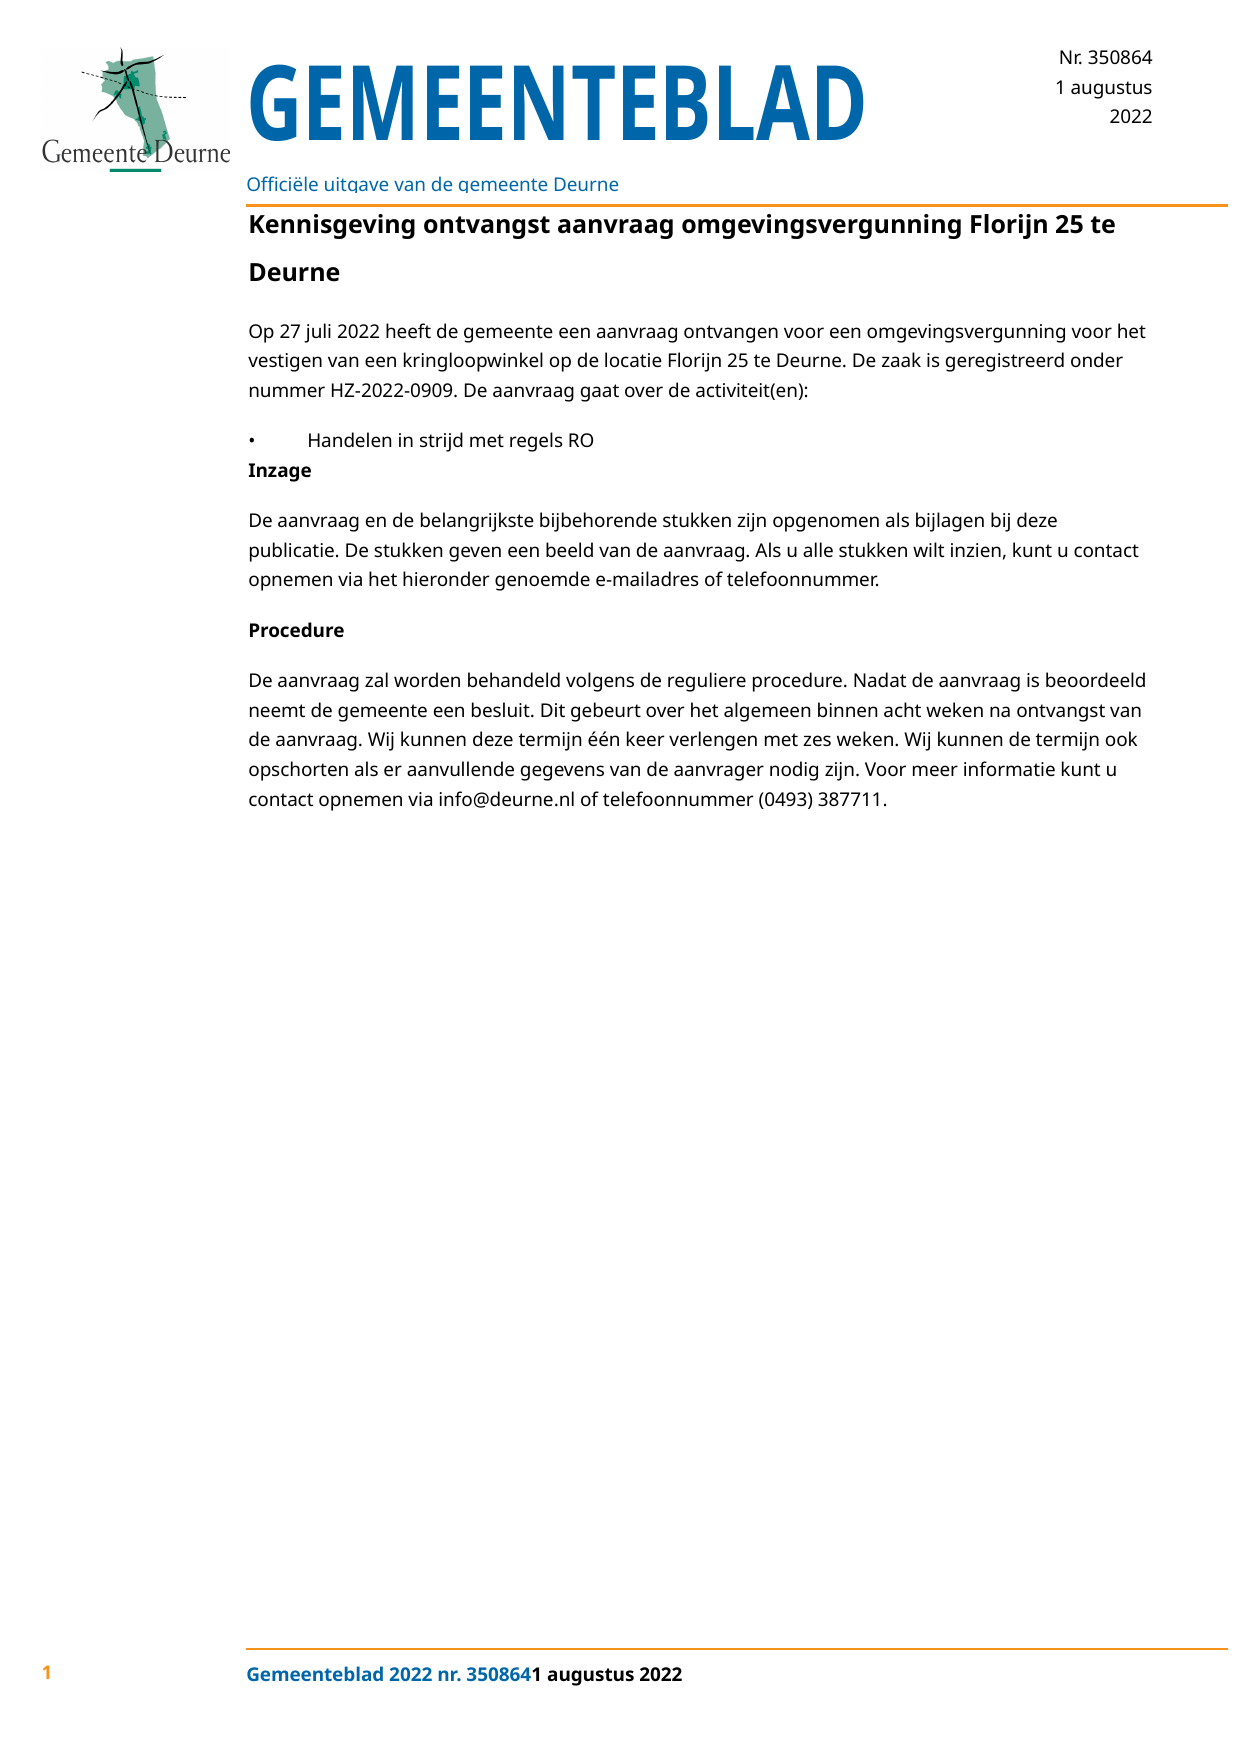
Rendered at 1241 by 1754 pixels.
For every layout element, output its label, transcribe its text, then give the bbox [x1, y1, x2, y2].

text De aanvraag en de belangrijkste bijbehorende stukken zijn opgenomen als bijlagen bij deze publicatie. De stukken geven een beeld van de aanvraag. Als u alle stukken wilt inzien, kunt u contact opnemen via het hieronder genoemde e-mailadres of telefoonnummer. [248, 507, 1152, 592]
list Handelen in strijd met regels RO [248, 427, 1152, 453]
text Inzage [248, 457, 1152, 483]
text Op 27 juli 2022 heeft de gemeente een aanvraag ontvangen voor een omgevingsvergunning voor het vestigen van een kringloopwinkel op de locatie Florijn 25 te Deurne. De zaak is geregistreerd onder nummer HZ-2022-0909. De aanvraag gaat over de activiteit(en): [248, 318, 1152, 403]
text Kennisgeving ontvangst aanvraag omgevingsvergunning Florijn 25 te Deurne [248, 207, 1152, 288]
picture [41, 47, 231, 172]
text Procedure [248, 617, 1152, 643]
text De aanvraag zal worden behandeld volgens de reguliere procedure. Nadat de aanvraag is beoordeeld neemt de gemeente een besluit. Dit gebeurt over het algemeen binnen acht weken na ontvangst van de aanvraag. Wij kunnen deze termijn één keer verlengen met zes weken. Wij kunnen de termijn ook opschorten als er aanvullende gegevens van de aanvrager nodig zijn. Voor meer informatie kunt u contact opnemen via info@deurne.nl of telefoonnummer (0493) 387711. [248, 667, 1152, 812]
